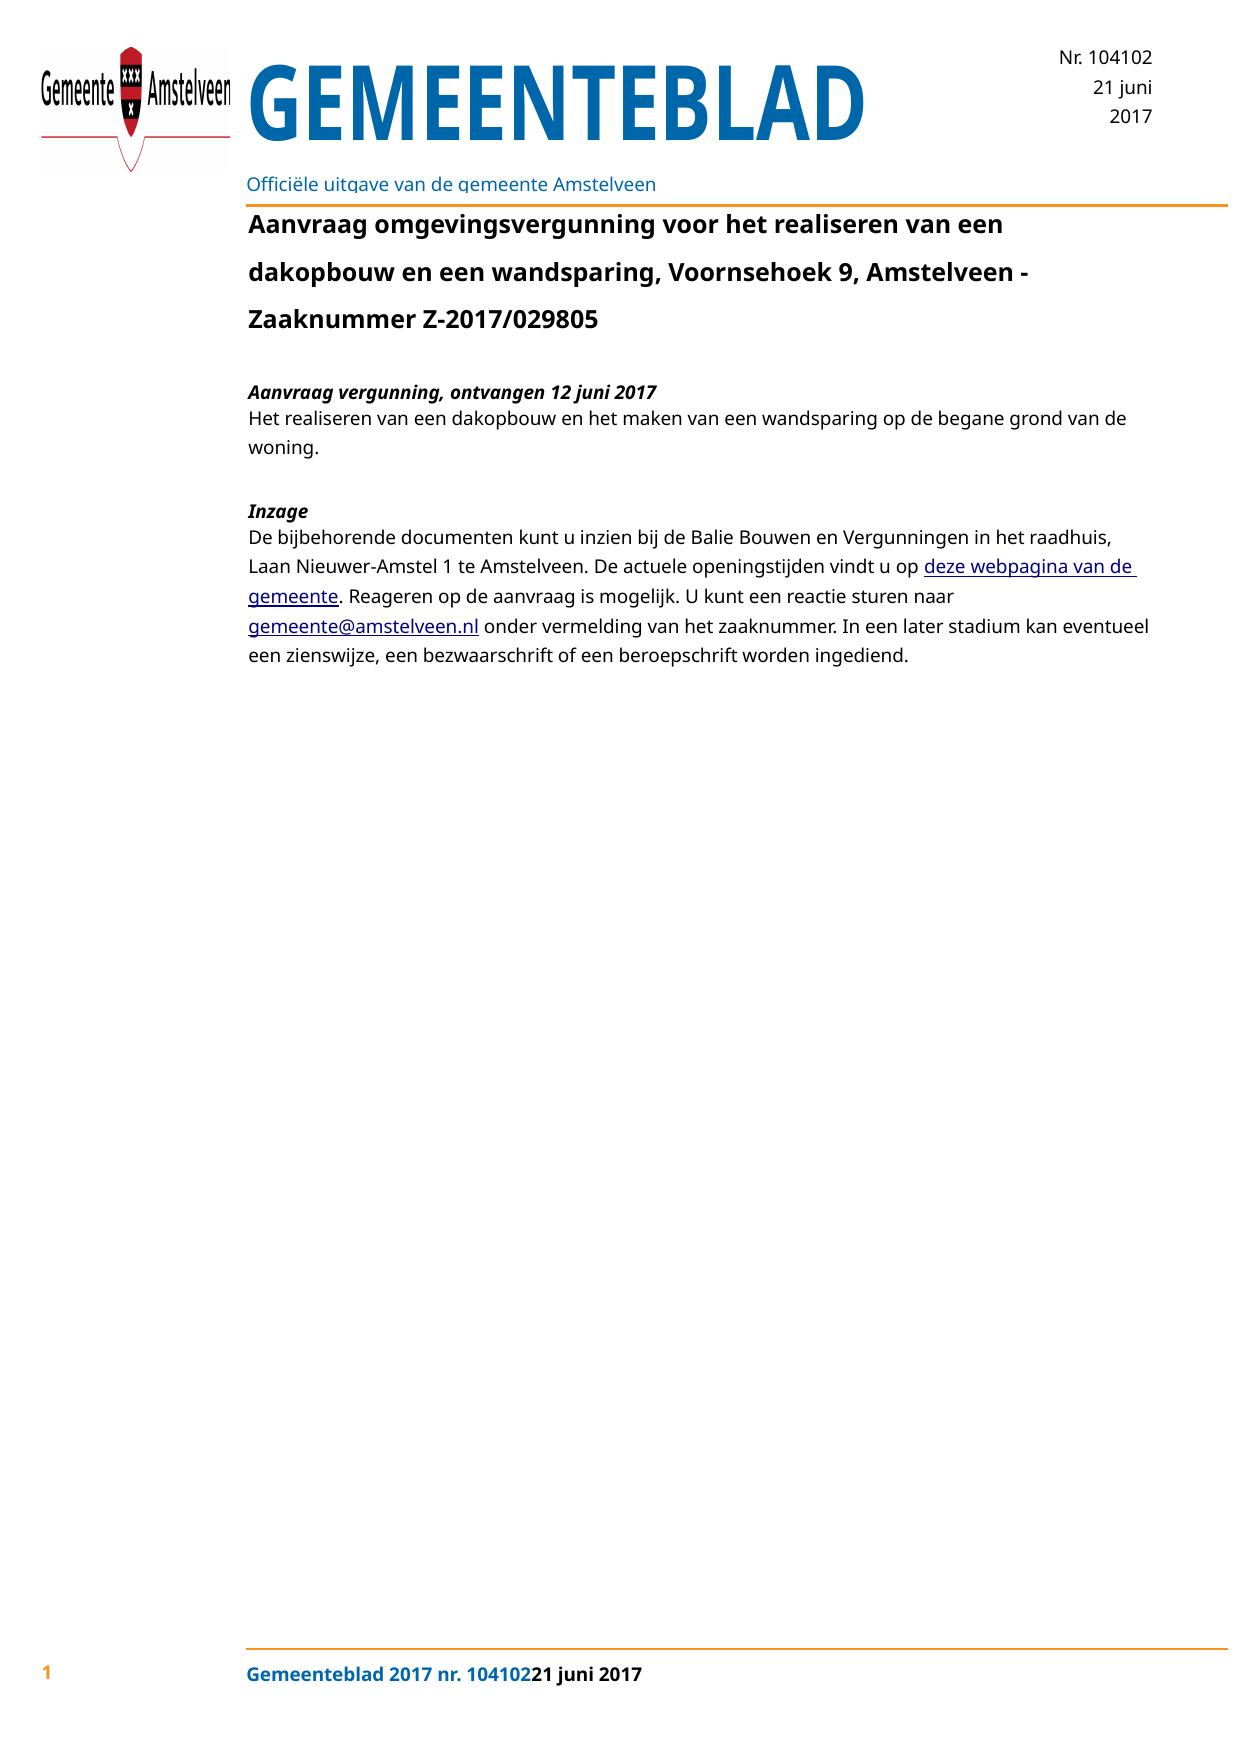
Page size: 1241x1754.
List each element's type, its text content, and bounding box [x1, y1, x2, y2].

text Aanvraag vergunning, ontvangen 12 juni 2017 [248, 379, 1152, 405]
text Het realiseren van een dakopbouw en het maken van een wandsparing op de begane grond van de woning. [248, 405, 1152, 460]
text De bijbehorende documenten kunt u inzien bij de Balie Bouwen en Vergunningen in het raadhuis, Laan Nieuwer-Amstel 1 te Amstelveen. De actuele openingstijden vindt u op deze webpagina van de gemeente. Reageren op de aanvraag is mogelijk. U kunt een reactie sturen naar gemeente@amstelveen.nl onder vermelding van het zaaknummer. In een later stadium kan eventueel een zienswijze, een bezwaarschrift of een beroepschrift worden ingediend. [248, 524, 1152, 668]
text Aanvraag omgevingsvergunning voor het realiseren van een dakopbouw en een wandsparing, Voornsehoek 9, Amstelveen - Zaaknummer Z-2017/029805 [248, 207, 1152, 336]
picture [41, 47, 231, 172]
text Inzage [248, 498, 1152, 524]
